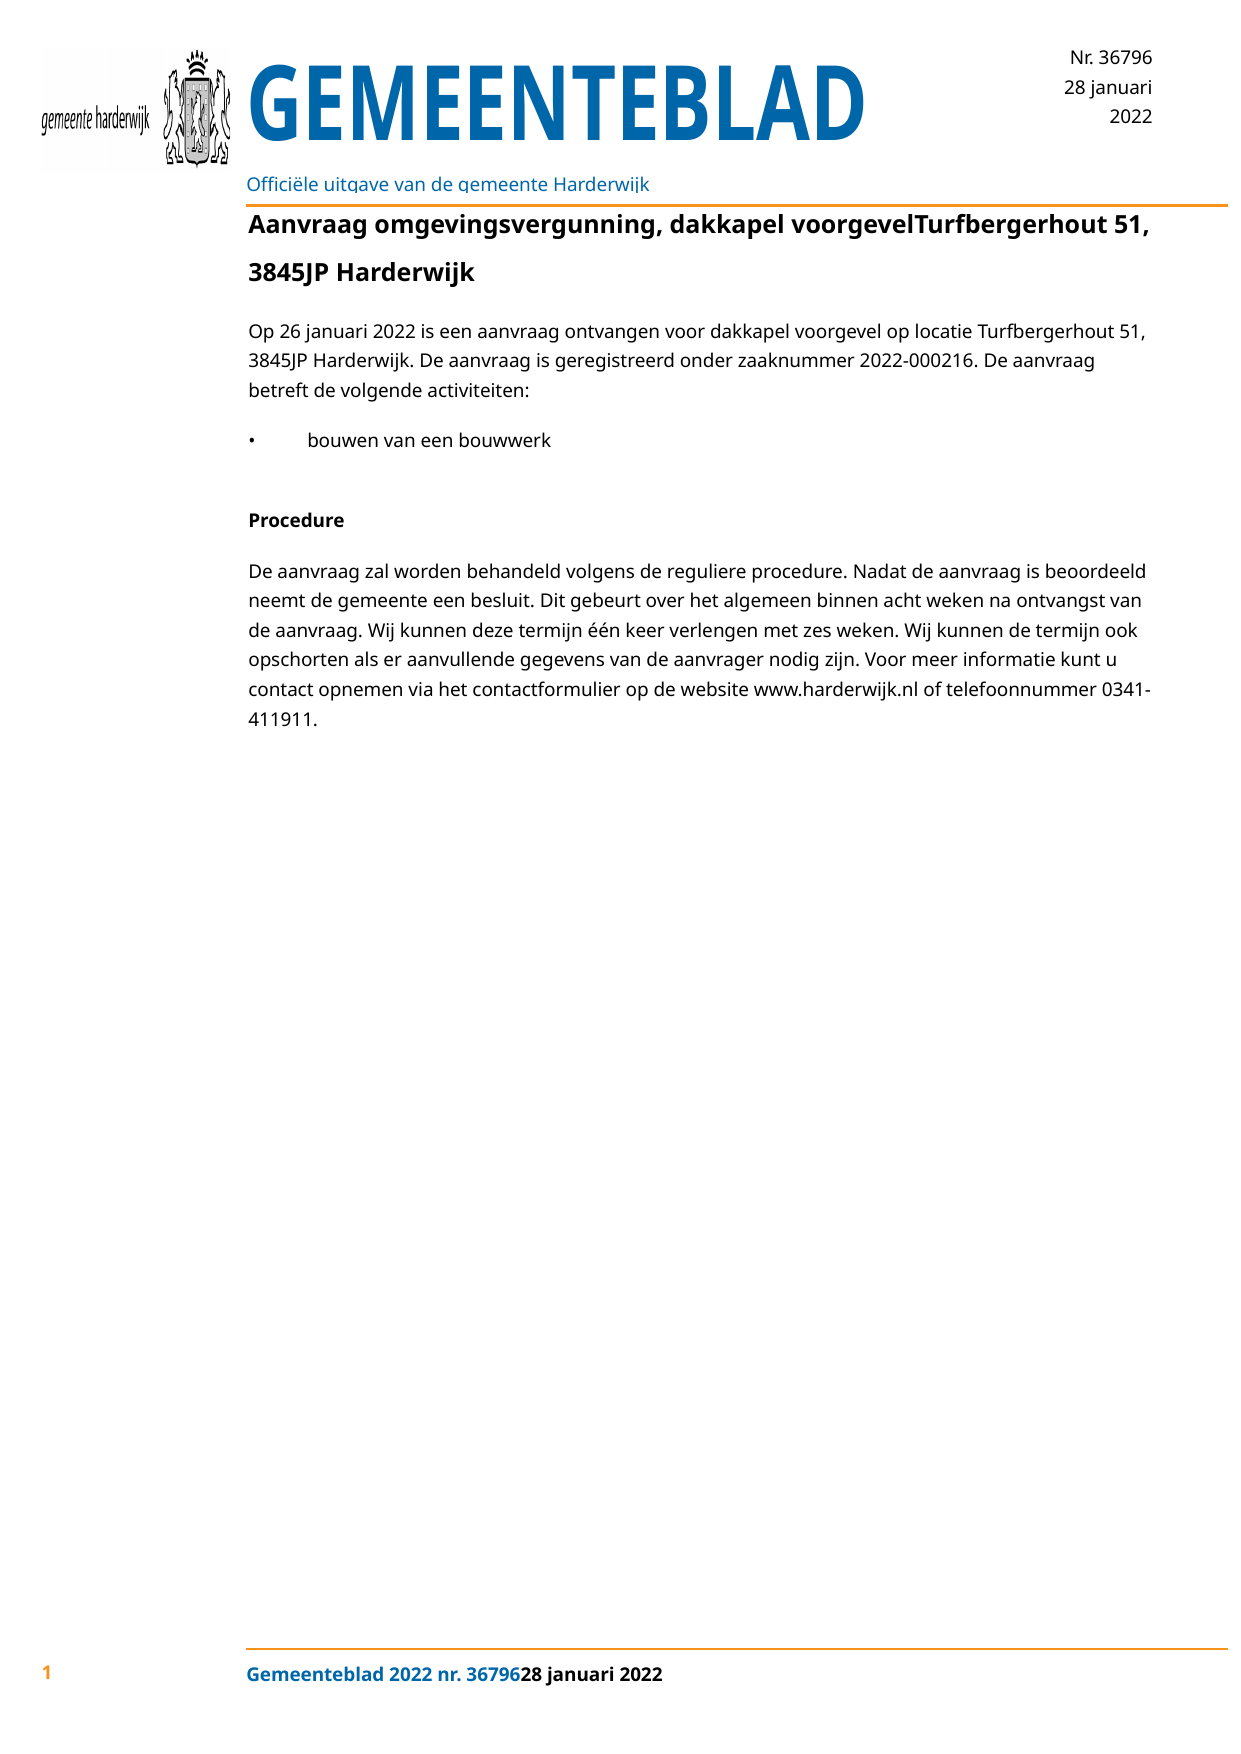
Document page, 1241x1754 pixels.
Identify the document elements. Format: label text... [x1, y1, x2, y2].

text De aanvraag zal worden behandeld volgens de reguliere procedure. Nadat de aanvraag is beoordeeld neemt de gemeente een besluit. Dit gebeurt over het algemeen binnen acht weken na ontvangst van de aanvraag. Wij kunnen deze termijn één keer verlengen met zes weken. Wij kunnen de termijn ook opschorten als er aanvullende gegevens van de aanvrager nodig zijn. Voor meer informatie kunt u contact opnemen via het contactformulier op de website www.harderwijk.nl of telefoonnummer 0341-411911. [248, 558, 1152, 732]
text Aanvraag omgevingsvergunning, dakkapel voorgevelTurfbergerhout 51, 3845JP Harderwijk [248, 207, 1152, 288]
picture [41, 47, 231, 172]
list bouwen van een bouwwerk [248, 427, 1152, 453]
text Procedure [248, 507, 1152, 533]
text Op 26 januari 2022 is een aanvraag ontvangen voor dakkapel voorgevel op locatie Turfbergerhout 51, 3845JP Harderwijk. De aanvraag is geregistreerd onder zaaknummer 2022-000216. De aanvraag betreft de volgende activiteiten: [248, 318, 1152, 403]
